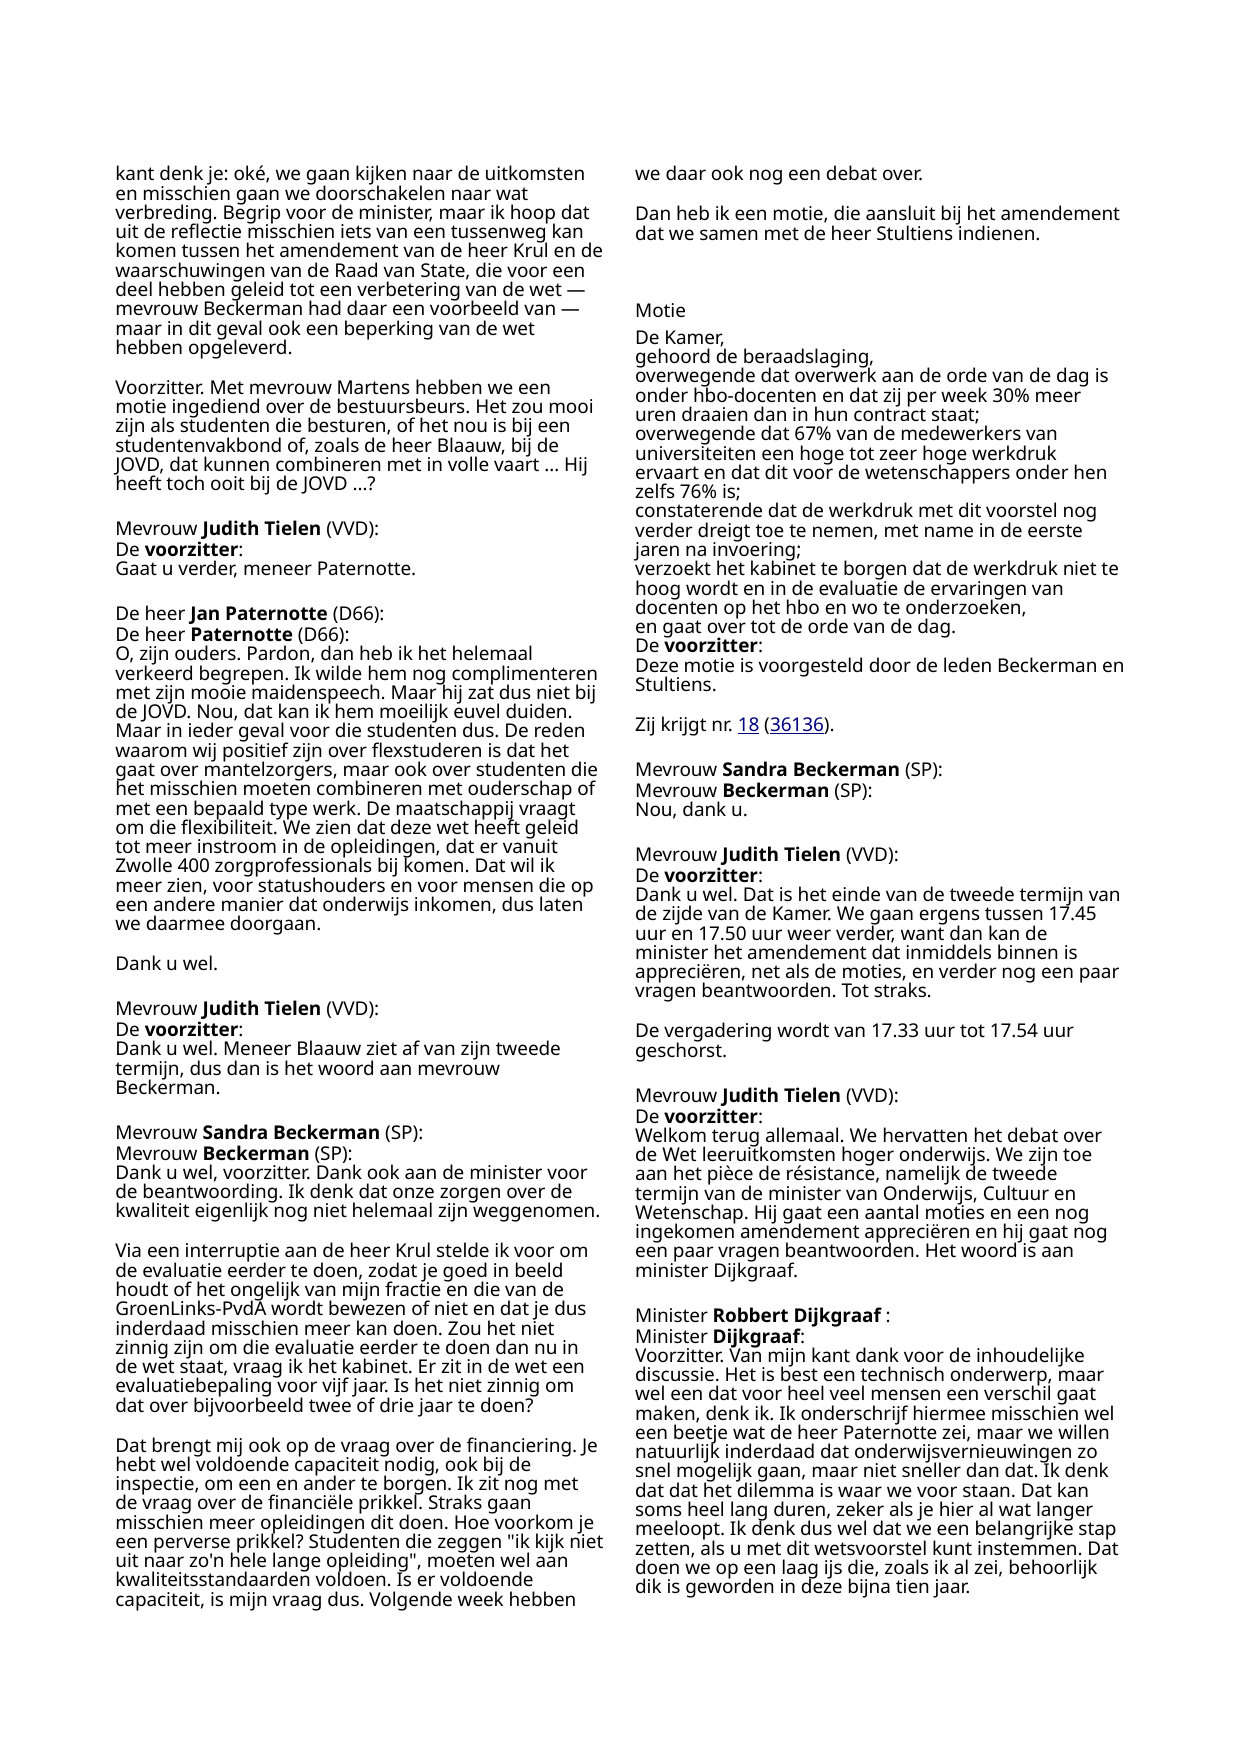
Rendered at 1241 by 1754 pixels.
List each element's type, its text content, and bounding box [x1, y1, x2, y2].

text Deze motie is voorgesteld door de leden Beckerman en Stultiens. [635, 657, 1125, 695]
text De voorzitter: [635, 1108, 1125, 1127]
text Zij krijgt nr. 18 (36136). [635, 716, 1125, 735]
text gehoord de beraadslaging, [635, 348, 1125, 367]
text Dank u wel. [115, 955, 605, 974]
text Mevrouw Judith Tielen (VVD): [635, 841, 1125, 867]
text Mevrouw Judith Tielen (VVD): [115, 995, 605, 1021]
text Mevrouw Beckerman (SP): [115, 1144, 605, 1164]
text constaterende dat de werkdruk met dit voorstel nog verder dreigt toe te nemen, met name in de eerste jaren na invoering; [635, 502, 1125, 560]
text Dank u wel. Meneer Blaauw ziet af van zijn tweede termijn, dus dan is het woord aan mevrouw Beckerman. [115, 1040, 605, 1098]
text Dan heb ik een motie, die aansluit bij het amendement dat we samen met de heer Stultiens indienen. [635, 205, 1125, 244]
text Dank u wel, voorzitter. Dank ook aan de minister voor de beantwoording. Ik denk dat onze zorgen over de kwaliteit eigenlijk nog niet helemaal zijn weggenomen. [115, 1164, 605, 1222]
text Mevrouw Judith Tielen (VVD): [635, 1082, 1125, 1108]
text De voorzitter: [115, 541, 605, 560]
text Mevrouw Beckerman (SP): [635, 782, 1125, 801]
text Motie [635, 297, 1125, 323]
text O, zijn ouders. Pardon, dan heb ik het helemaal verkeerd begrepen. Ik wilde hem nog complimenteren met zijn mooie maidenspeech. Maar hij zat dus niet bij de JOVD. Nou, dat kan ik hem moeilijk euvel duiden. Maar in ieder geval voor die studenten dus. De reden waarom wij positief zijn over flexstuderen is dat het gaat over mantelzorgers, maar ook over studenten die het misschien moeten combineren met ouderschap of met een bepaald type werk. De maatschappij vraagt om die flexibiliteit. We zien dat deze wet heeft geleid tot meer instroom in de opleidingen, dat er vanuit Zwolle 400 zorgprofessionals bij komen. Dat wil ik meer zien, voor statushouders en voor mensen die op een andere manier dat onderwijs inkomen, dus laten we daarmee doorgaan. [115, 645, 605, 934]
text Voorzitter. Met mevrouw Martens hebben we een motie ingediend over de bestuursbeurs. Het zou mooi zijn als studenten die besturen, of het nou is bij een studentenvakbond of, zoals de heer Blaauw, bij de JOVD, dat kunnen combineren met in volle vaart … Hij heeft toch ooit bij de JOVD …? [115, 379, 605, 494]
text Minister Robbert Dijkgraaf : [635, 1302, 1125, 1328]
text De vergadering wordt van 17.33 uur tot 17.54 uur geschorst. [635, 1022, 1125, 1061]
text Minister Dijkgraaf: [635, 1328, 1125, 1347]
text en gaat over tot de orde van de dag. [635, 618, 1125, 637]
text we daar ook nog een debat over. [635, 165, 1125, 184]
text Dank u wel. Dat is het einde van de tweede termijn van de zijde van de Kamer. We gaan ergens tussen 17.45 uur en 17.50 uur weer verder, want dan kan de minister het amendement dat inmiddels binnen is appreciëren, net als de moties, en verder nog een paar vragen beantwoorden. Tot straks. [635, 886, 1125, 1002]
text overwegende dat 67% van de medewerkers van universiteiten een hoge tot zeer hoge werkdruk ervaart en dat dit voor de wetenschappers onder hen zelfs 76% is; [635, 425, 1125, 502]
text Welkom terug allemaal. We hervatten het debat over de Wet leeruitkomsten hoger onderwijs. We zijn toe aan het pièce de résistance, namelijk de tweede termijn van de minister van Onderwijs, Cultuur en Wetenschap. Hij gaat een aantal moties en een nog ingekomen amendement appreciëren en hij gaat nog een paar vragen beantwoorden. Het woord is aan minister Dijkgraaf. [635, 1127, 1125, 1281]
text De voorzitter: [635, 867, 1125, 886]
text De Kamer, [635, 329, 1125, 348]
text Voorzitter. Van mijn kant dank voor de inhoudelijke discussie. Het is best een technisch onderwerp, maar wel een dat voor heel veel mensen een verschil gaat maken, denk ik. Ik onderschrijf hiermee misschien wel een beetje wat de heer Paternotte zei, maar we willen natuurlijk inderdaad dat onderwijsvernieuwingen zo snel mogelijk gaan, maar niet sneller dan dat. Ik denk dat dat het dilemma is waar we voor staan. Dat kan soms heel lang duren, zeker als je hier al wat langer meeloopt. Ik denk dus wel dat we een belangrijke stap zetten, als u met dit wetsvoorstel kunt instemmen. Dat doen we op een laag ijs die, zoals ik al zei, behoorlijk dik is geworden in deze bijna tien jaar. [635, 1347, 1125, 1597]
text verzoekt het kabinet te borgen dat de werkdruk niet te hoog wordt en in de evaluatie de ervaringen van docenten op het hbo en wo te onderzoeken, [635, 560, 1125, 618]
text De heer Paternotte (D66): [115, 626, 605, 645]
text Nou, dank u. [635, 801, 1125, 820]
text Mevrouw Sandra Beckerman (SP): [635, 756, 1125, 782]
text De voorzitter: [115, 1021, 605, 1040]
text Via een interruptie aan de heer Krul stelde ik voor om de evaluatie eerder te doen, zodat je goed in beeld houdt of het ongelijk van mijn fractie en die van de GroenLinks-PvdA wordt bewezen of niet en dat je dus inderdaad misschien meer kan doen. Zou het niet zinnig zijn om die evaluatie eerder te doen dan nu in de wet staat, vraag ik het kabinet. Er zit in de wet een evaluatiebepaling voor vijf jaar. Is het niet zinnig om dat over bijvoorbeeld twee of drie jaar te doen? [115, 1242, 605, 1416]
text overwegende dat overwerk aan de orde van de dag is onder hbo-docenten en dat zij per week 30% meer uren draaien dan in hun contract staat; [635, 367, 1125, 425]
text kant denk je: oké, we gaan kijken naar de uitkomsten en misschien gaan we doorschakelen naar wat verbreding. Begrip voor de minister, maar ik hoop dat uit de reflectie misschien iets van een tussenweg kan komen tussen het amendement van de heer Krul en de waarschuwingen van de Raad van State, die voor een deel hebben geleid tot een verbetering van de wet — mevrouw Beckerman had daar een voorbeeld van — maar in dit geval ook een beperking van de wet hebben opgeleverd. [115, 165, 605, 358]
text De voorzitter: [635, 637, 1125, 657]
text Dat brengt mij ook op de vraag over de financiering. Je hebt wel voldoende capaciteit nodig, ook bij de inspectie, om een en ander te borgen. Ik zit nog met de vraag over de financiële prikkel. Straks gaan misschien meer opleidingen dit doen. Hoe voorkom je een perverse prikkel? Studenten die zeggen "ik kijk niet uit naar zo'n hele lange opleiding", moeten wel aan kwaliteitsstandaarden voldoen. Is er voldoende capaciteit, is mijn vraag dus. Volgende week hebben [115, 1437, 605, 1610]
text De heer Jan Paternotte (D66): [115, 600, 605, 626]
text Mevrouw Judith Tielen (VVD): [115, 515, 605, 541]
text Mevrouw Sandra Beckerman (SP): [115, 1119, 605, 1144]
text Gaat u verder, meneer Paternotte. [115, 560, 605, 579]
